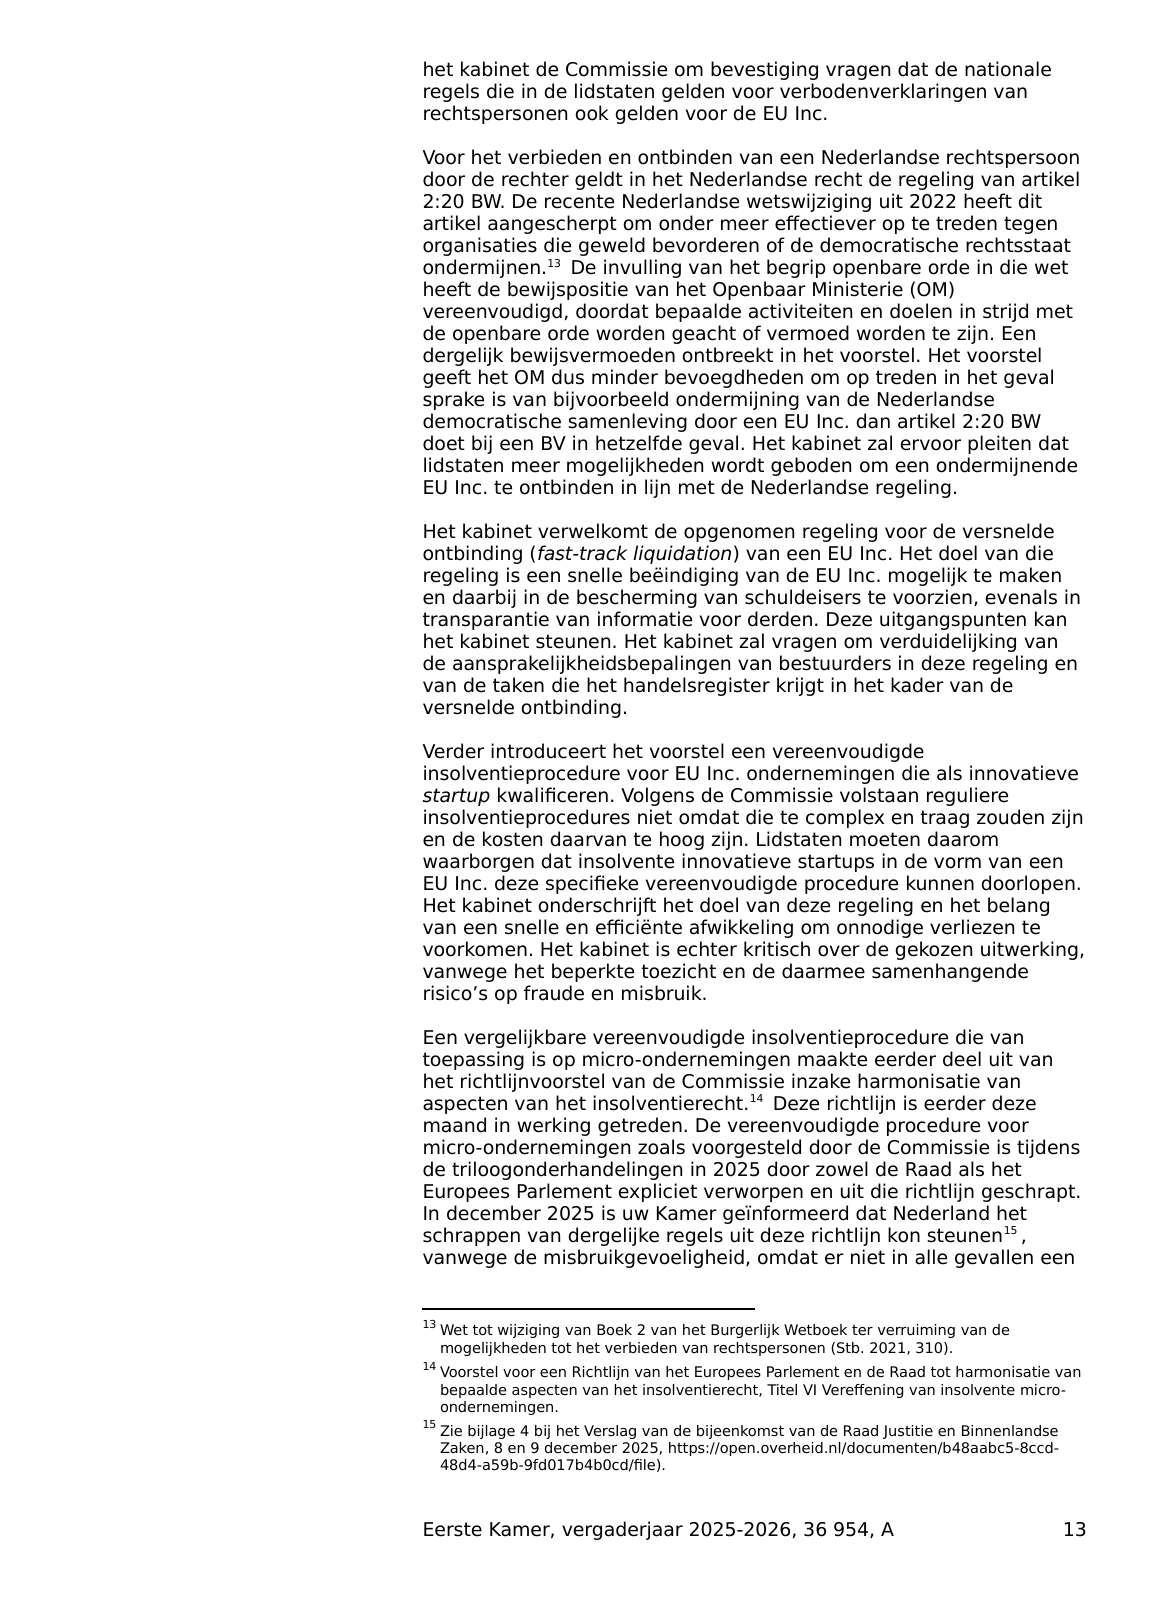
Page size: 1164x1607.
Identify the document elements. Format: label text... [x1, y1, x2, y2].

text Het kabinet verwelkomt de opgenomen regeling voor de versnelde ontbinding (fast-track liquidation) van een EU Inc. Het doel van die regeling is een snelle beëindiging van de EU Inc. mogelijk te maken en daarbij in de bescherming van schuldeisers te voorzien, evenals in transparantie van informatie voor derden. Deze uitgangspunten kan het kabinet steunen. Het kabinet zal vragen om verduidelijking van de aansprakelijkheidsbepalingen van bestuurders in deze regeling en van de taken die het handelsregister krijgt in het kader van de versnelde ontbinding. [422, 521, 1087, 719]
text Het kabinet onderschrijft het doel van deze regeling en het belang van een snelle en efficiënte afwikkeling om onnodige verliezen te voorkomen. Het kabinet is echter kritisch over de gekozen uitwerking, vanwege het beperkte toezicht en de daarmee samenhangende risico’s op fraude en misbruik. [422, 895, 1087, 1005]
text Verder introduceert het voorstel een vereenvoudigde insolventieprocedure voor EU Inc. ondernemingen die als innovatieve startup kwalificeren. Volgens de Commissie volstaan reguliere insolventieprocedures niet omdat die te complex en traag zouden zijn en de kosten daarvan te hoog zijn. Lidstaten moeten daarom waarborgen dat insolvente innovatieve startups in de vorm van een EU Inc. deze specifieke vereenvoudigde procedure kunnen doorlopen. [422, 741, 1087, 895]
text Een vergelijkbare vereenvoudigde insolventieprocedure die van toepassing is op micro-ondernemingen maakte eerder deel uit van het richtlijnvoorstel van de Commissie inzake harmonisatie van aspecten van het insolventierecht. Deze richtlijn is eerder deze maand in werking getreden. De vereenvoudigde procedure voor micro-ondernemingen zoals voorgesteld door de Commissie is tijdens de triloogonderhandelingen in 2025 door zowel de Raad als het Europees Parlement expliciet verworpen en uit die richtlijn geschrapt. In december 2025 is uw Kamer geïnformeerd dat Nederland het schrappen van dergelijke regels uit deze richtlijn kon steunen, vanwege de misbruikgevoeligheid, omdat er niet in alle gevallen een [422, 1027, 1087, 1269]
text Voor het verbieden en ontbinden van een Nederlandse rechtspersoon door de rechter geldt in het Nederlandse recht de regeling van artikel 2:20 BW. De recente Nederlandse wetswijziging uit 2022 heeft dit artikel aangescherpt om onder meer effectiever op te treden tegen organisaties die geweld bevorderen of de democratische rechtsstaat ondermijnen. De invulling van het begrip openbare orde in die wet heeft de bewijspositie van het Openbaar Ministerie (OM) vereenvoudigd, doordat bepaalde activiteiten en doelen in strijd met de openbare orde worden geacht of vermoed worden te zijn. Een dergelijk bewijsvermoeden ontbreekt in het voorstel. Het voorstel geeft het OM dus minder bevoegdheden om op treden in het geval sprake is van bijvoorbeeld ondermijning van de Nederlandse democratische samenleving door een EU Inc. dan artikel 2:20 BW doet bij een BV in hetzelfde geval. Het kabinet zal ervoor pleiten dat lidstaten meer mogelijkheden wordt geboden om een ondermijnende EU Inc. te ontbinden in lijn met de Nederlandse regeling. [422, 147, 1087, 499]
text Wet tot wijziging van Boek 2 van het Burgerlijk Wetboek ter verruiming van de mogelijkheden tot het verbieden van rechtspersonen (Stb. 2021, 310). [422, 1318, 1087, 1357]
text Zie bijlage 4 bij het Verslag van de bijeenkomst van de Raad Justitie en Binnenlandse Zaken, 8 en 9 december 2025, https://open.overheid.nl/documenten/b48aabc5-8ccd-48d4-a59b-9fd017b4b0cd/file). [422, 1418, 1087, 1474]
text het kabinet de Commissie om bevestiging vragen dat de nationale regels die in de lidstaten gelden voor verbodenverklaringen van rechtspersonen ook gelden voor de EU Inc. [422, 59, 1087, 125]
text Voorstel voor een Richtlijn van het Europees Parlement en de Raad tot harmonisatie van bepaalde aspecten van het insolventierecht, Titel VI Vereffening van insolvente micro-ondernemingen. [422, 1360, 1087, 1416]
